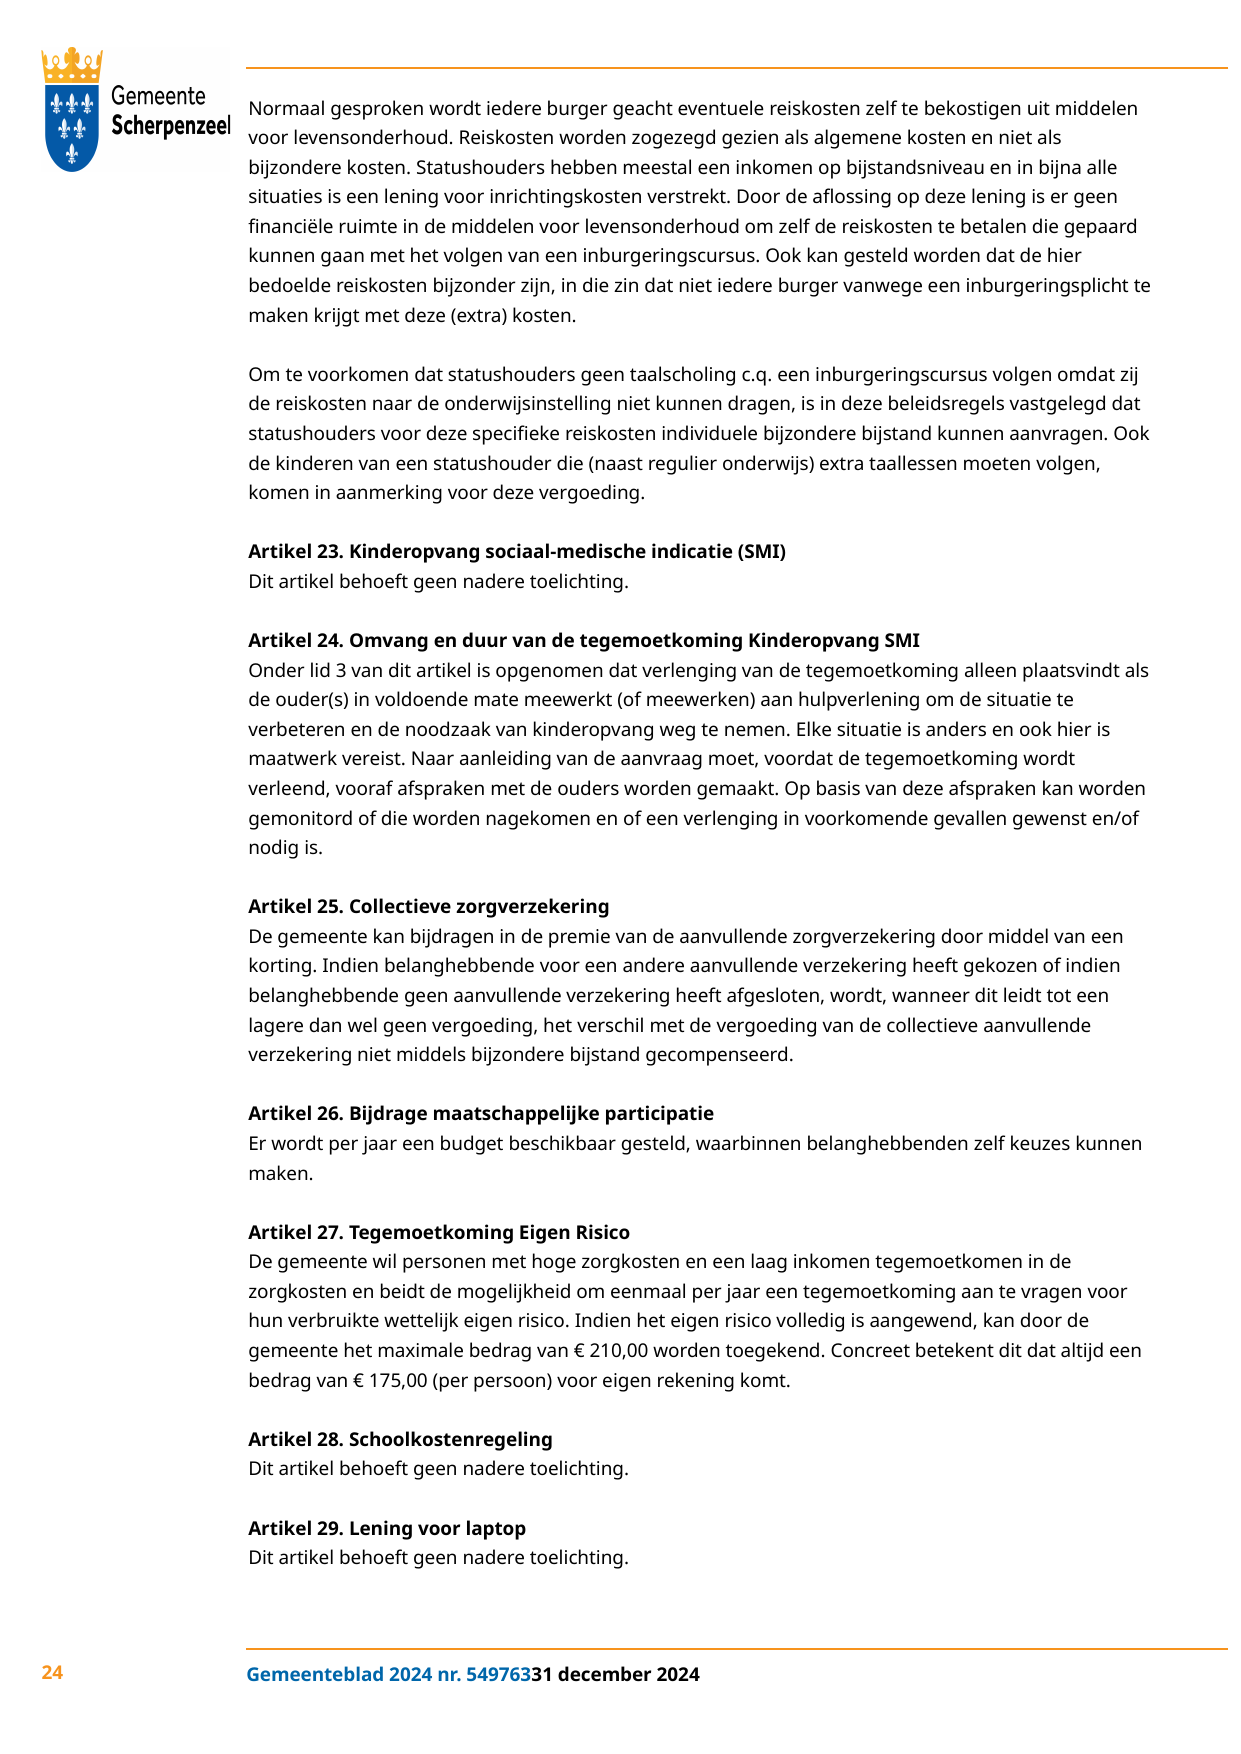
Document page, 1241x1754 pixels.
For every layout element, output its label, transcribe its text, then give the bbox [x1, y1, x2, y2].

text De gemeente kan bijdragen in de premie van de aanvullende zorgverzekering door middel van een korting. Indien belanghebbende voor een andere aanvullende verzekering heeft gekozen of indien belanghebbende geen aanvullende verzekering heeft afgesloten, wordt, wanneer dit leidt tot een lagere dan wel geen vergoeding, het verschil met de vergoeding van de collectieve aanvullende verzekering niet middels bijzondere bijstand gecompenseerd. [248, 923, 1152, 1067]
text Artikel 27. Tegemoetkoming Eigen Risico [248, 1219, 1152, 1245]
text Dit artikel behoeft geen nadere toelichting. [248, 568, 1152, 594]
text Dit artikel behoeft geen nadere toelichting. [248, 1544, 1152, 1570]
text Artikel 23. Kinderopvang sociaal-medische indicatie (SMI) [248, 538, 1152, 564]
text De gemeente wil personen met hoge zorgkosten en een laag inkomen tegemoetkomen in de zorgkosten en beidt de mogelijkheid om eenmaal per jaar een tegemoetkoming aan te vragen voor hun verbruikte wettelijk eigen risico. Indien het eigen risico volledig is aangewend, kan door de gemeente het maximale bedrag van € 210,00 worden toegekend. Concreet betekent dit dat altijd een bedrag van € 175,00 (per persoon) voor eigen rekening komt. [248, 1248, 1152, 1393]
text Artikel 24. Omvang en duur van de tegemoetkoming Kinderopvang SMI [248, 627, 1152, 653]
text Normaal gesproken wordt iedere burger geacht eventuele reiskosten zelf te bekostigen uit middelen voor levensonderhoud. Reiskosten worden zogezegd gezien als algemene kosten en niet als bijzondere kosten. Statushouders hebben meestal een inkomen op bijstandsniveau en in bijna alle situaties is een lening voor inrichtingskosten verstrekt. Door de aflossing op deze lening is er geen financiële ruimte in de middelen voor levensonderhoud om zelf de reiskosten te betalen die gepaard kunnen gaan met het volgen van een inburgeringscursus. Ook kan gesteld worden dat de hier bedoelde reiskosten bijzonder zijn, in die zin dat niet iedere burger vanwege een inburgeringsplicht te maken krijgt met deze (extra) kosten. [248, 95, 1152, 328]
picture [41, 47, 231, 172]
text Onder lid 3 van dit artikel is opgenomen dat verlenging van de tegemoetkoming alleen plaatsvindt als de ouder(s) in voldoende mate meewerkt (of meewerken) aan hulpverlening om de situatie te verbeteren en de noodzaak van kinderopvang weg te nemen. Elke situatie is anders en ook hier is maatwerk vereist. Naar aanleiding van de aanvraag moet, voordat de tegemoetkoming wordt verleend, vooraf afspraken met de ouders worden gemaakt. Op basis van deze afspraken kan worden gemonitord of die worden nagekomen en of een verlenging in voorkomende gevallen gewenst en/of nodig is. [248, 657, 1152, 860]
text Artikel 28. Schoolkostenregeling [248, 1426, 1152, 1452]
text Artikel 26. Bijdrage maatschappelijke participatie [248, 1101, 1152, 1126]
text Artikel 25. Collectieve zorgverzekering [248, 893, 1152, 919]
text Artikel 29. Lening voor laptop [248, 1515, 1152, 1541]
text Er wordt per jaar een budget beschikbaar gesteld, waarbinnen belanghebbenden zelf keuzes kunnen maken. [248, 1130, 1152, 1186]
text Om te voorkomen dat statushouders geen taalscholing c.q. een inburgeringscursus volgen omdat zij de reiskosten naar de onderwijsinstelling niet kunnen dragen, is in deze beleidsregels vastgelegd dat statushouders voor deze specifieke reiskosten individuele bijzondere bijstand kunnen aanvragen. Ook de kinderen van een statushouder die (naast regulier onderwijs) extra taallessen moeten volgen, komen in aanmerking voor deze vergoeding. [248, 361, 1152, 505]
text Dit artikel behoeft geen nadere toelichting. [248, 1456, 1152, 1481]
